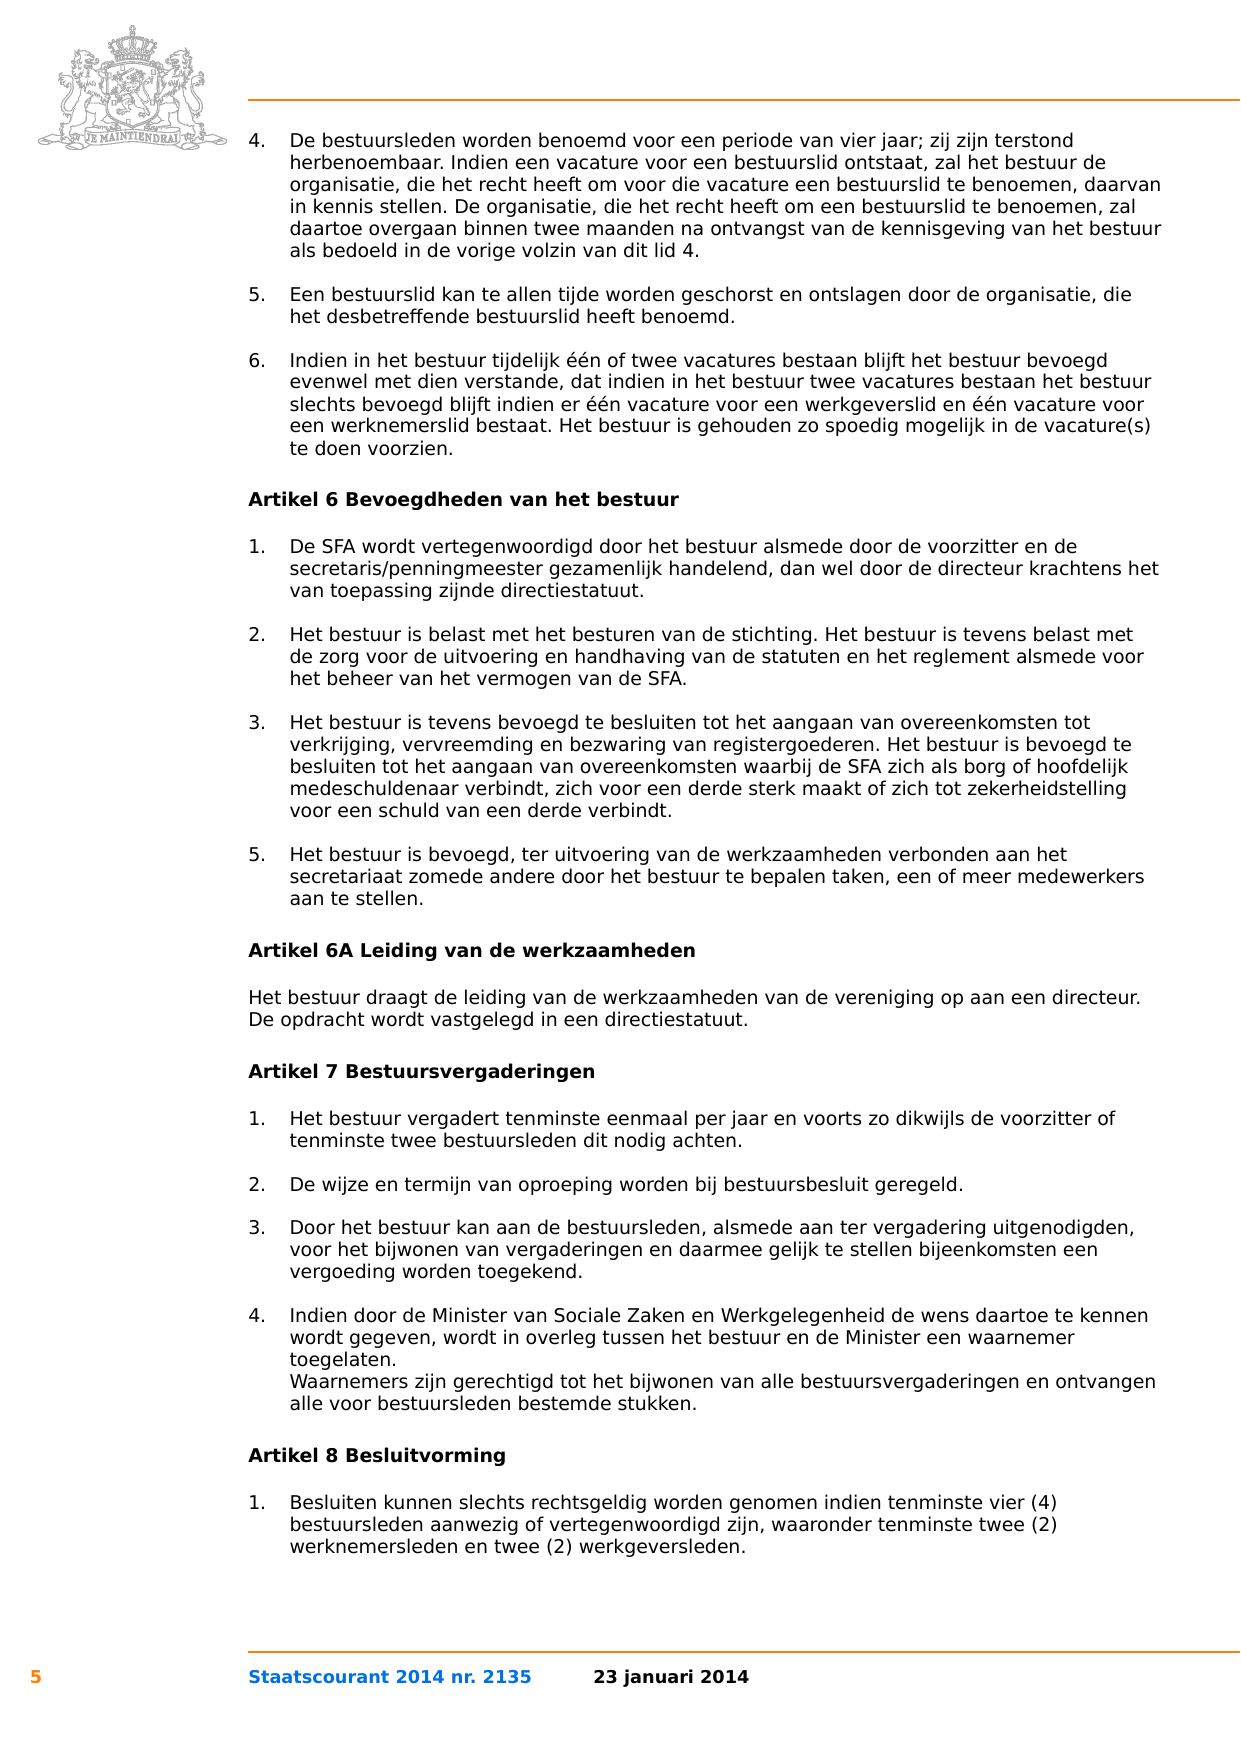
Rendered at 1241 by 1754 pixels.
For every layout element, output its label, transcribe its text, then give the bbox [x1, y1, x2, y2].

text 5. Een bestuurslid kan te allen tijde worden geschorst en ontslagen door de organisatie, die het desbetreffende bestuurslid heeft benoemd. [248, 284, 1163, 328]
picture [38, 25, 227, 150]
text 6. Indien in het bestuur tijdelijk één of twee vacatures bestaan blijft het bestuur bevoegd evenwel met dien verstande, dat indien in het bestuur twee vacatures bestaan het bestuur slechts bevoegd blijft indien er één vacature voor een werkgeverslid en één vacature voor een werknemerslid bestaat. Het bestuur is gehouden zo spoedig mogelijk in de vacature(s) te doen voorzien. [248, 349, 1163, 459]
subtitle Artikel 7 Bestuursvergaderingen [248, 1061, 1163, 1083]
subtitle Artikel 8 Besluitvorming [248, 1445, 1163, 1467]
subtitle Artikel 6 Bevoegdheden van het bestuur [248, 489, 1163, 511]
text 1. Besluiten kunnen slechts rechtsgeldig worden genomen indien tenminste vier (4) bestuursleden aanwezig of vertegenwoordigd zijn, waaronder tenminste twee (2) werknemersleden en twee (2) werkgeversleden. [248, 1492, 1163, 1558]
text Het bestuur draagt de leiding van de werkzaamheden van de vereniging op aan een directeur. De opdracht wordt vastgelegd in een directiestatuut. [248, 987, 1163, 1031]
text 1. Het bestuur vergadert tenminste eenmaal per jaar en voorts zo dikwijls de voorzitter of tenminste twee bestuursleden dit nodig achten. [248, 1108, 1163, 1152]
text 1. De SFA wordt vertegenwoordigd door het bestuur alsmede door de voorzitter en de secretaris/penningmeester gezamenlijk handelend, dan wel door de directeur krachtens het van toepassing zijnde directiestatuut. [248, 536, 1163, 602]
text 2. Het bestuur is belast met het besturen van de stichting. Het bestuur is tevens belast met de zorg voor de uitvoering en handhaving van de statuten en het reglement alsmede voor het beheer van het vermogen van de SFA. [248, 624, 1163, 690]
text 4. Indien door de Minister van Sociale Zaken en Werkgelegenheid de wens daartoe te kennen wordt gegeven, wordt in overleg tussen het bestuur en de Minister een waarnemer toegelaten. [248, 1305, 1163, 1371]
text Waarnemers zijn gerechtigd tot het bijwonen van alle bestuursvergaderingen en ontvangen alle voor bestuursleden bestemde stukken. [289, 1371, 1163, 1415]
text 3. Het bestuur is tevens bevoegd te besluiten tot het aangaan van overeenkomsten tot verkrijging, vervreemding en bezwaring van registergoederen. Het bestuur is bevoegd te besluiten tot het aangaan van overeenkomsten waarbij de SFA zich als borg of hoofdelijk medeschuldenaar verbindt, zich voor een derde sterk maakt of zich tot zekerheidstelling voor een schuld van een derde verbindt. [248, 712, 1163, 822]
text 5. Het bestuur is bevoegd, ter uitvoering van de werkzaamheden verbonden aan het secretariaat zomede andere door het bestuur te bepalen taken, een of meer medewerkers aan te stellen. [248, 844, 1163, 910]
text 3. Door het bestuur kan aan de bestuursleden, alsmede aan ter vergadering uitgenodigden, voor het bijwonen van vergaderingen en daarmee gelijk te stellen bijeenkomsten een vergoeding worden toegekend. [248, 1217, 1163, 1283]
subtitle Artikel 6A Leiding van de werkzaamheden [248, 940, 1163, 962]
text 4. De bestuursleden worden benoemd voor een periode van vier jaar; zij zijn terstond herbenoembaar. Indien een vacature voor een bestuurslid ontstaat, zal het bestuur de organisatie, die het recht heeft om voor die vacature een bestuurslid te benoemen, daarvan in kennis stellen. De organisatie, die het recht heeft om een bestuurslid te benoemen, zal daartoe overgaan binnen twee maanden na ontvangst van de kennisgeving van het bestuur als bedoeld in de vorige volzin van dit lid 4. [248, 130, 1163, 262]
text 2. De wijze en termijn van oproeping worden bij bestuursbesluit geregeld. [248, 1173, 1163, 1195]
